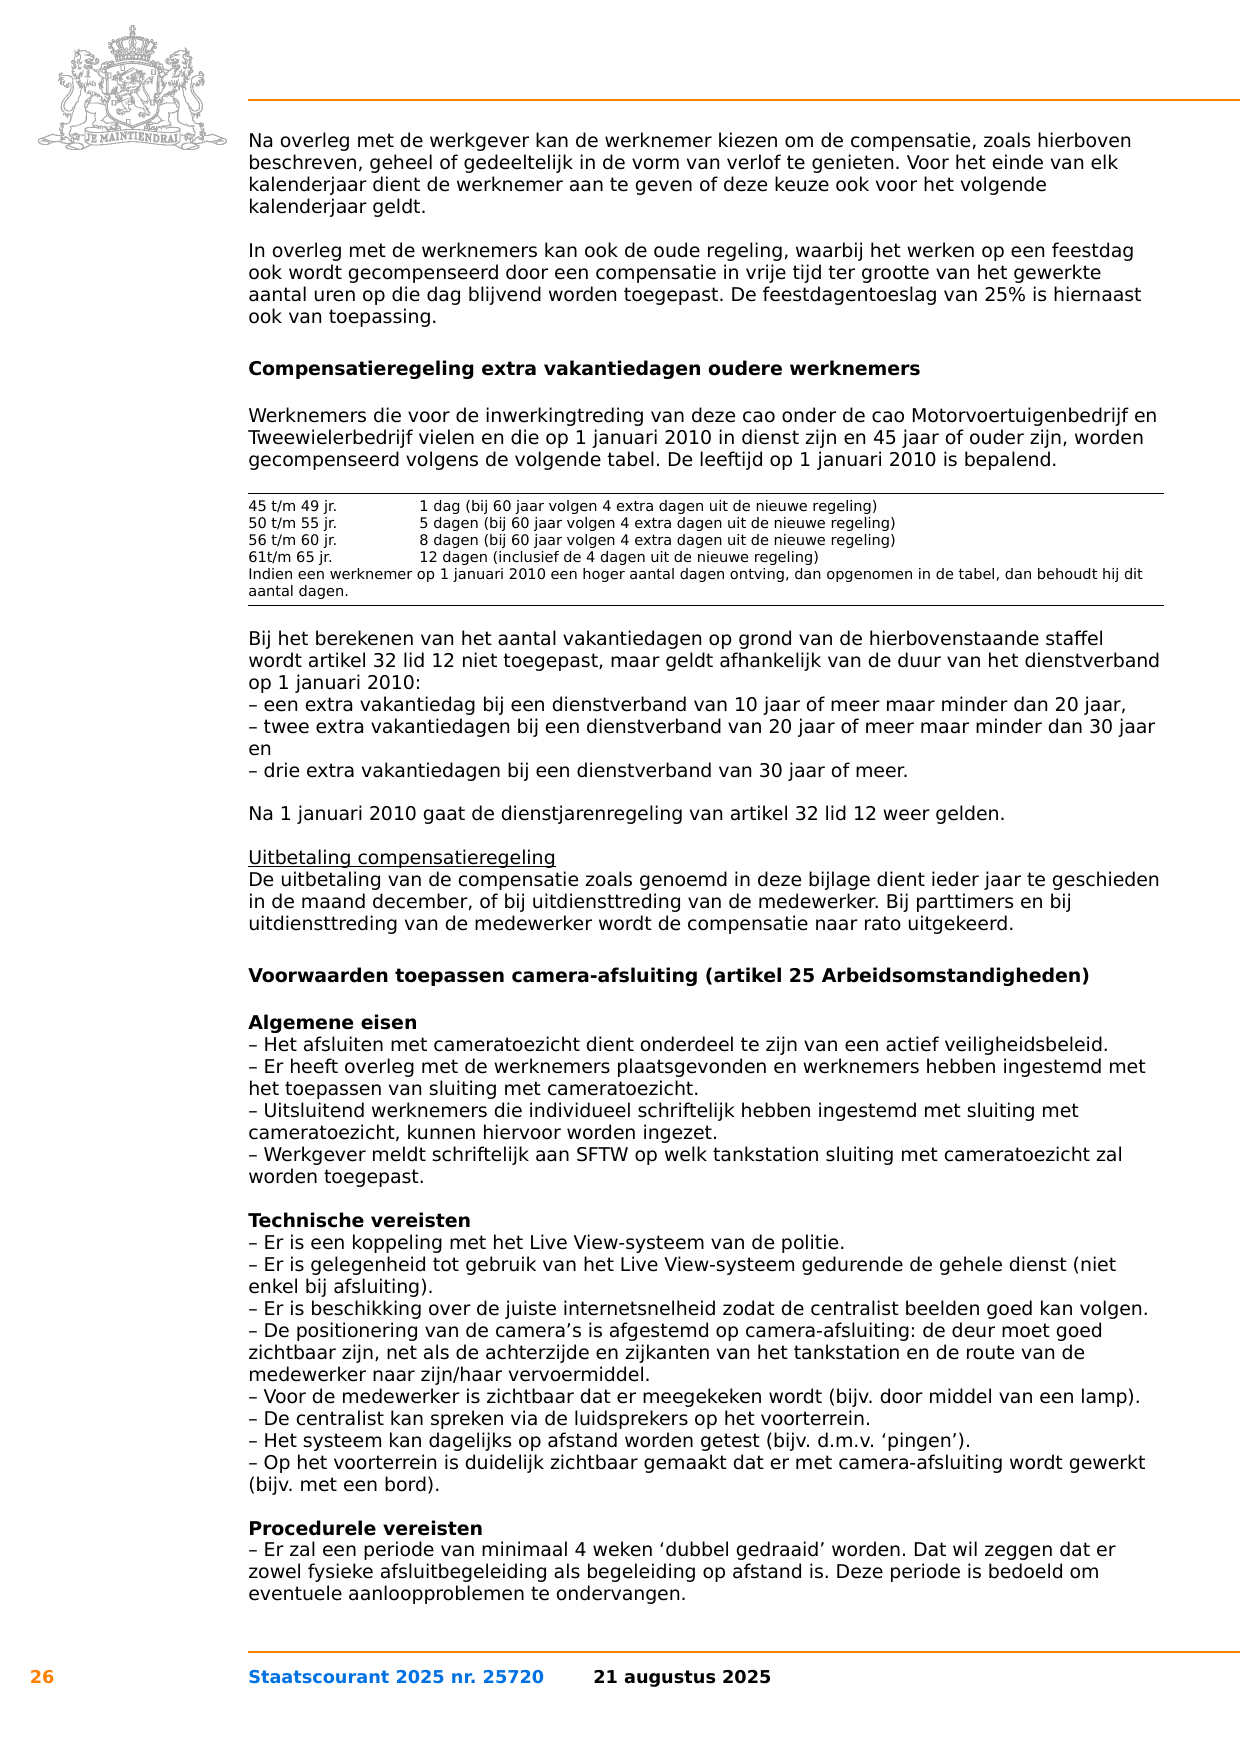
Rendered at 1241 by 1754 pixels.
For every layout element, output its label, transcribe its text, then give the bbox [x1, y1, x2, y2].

text Bij het berekenen van het aantal vakantiedagen op grond van de hierbovenstaande staffel wordt artikel 32 lid 12 niet toegepast, maar geldt afhankelijk van de duur van het dienstverband op 1 januari 2010: [248, 628, 1163, 693]
text – Er is gelegenheid tot gebruik van het Live View-systeem gedurende de gehele dienst (niet enkel bij afsluiting). [248, 1254, 1163, 1298]
text Na 1 januari 2010 gaat de dienstjarenregeling van artikel 32 lid 12 weer gelden. [248, 803, 1163, 825]
table_cell 5 dagen (bij 60 jaar volgen 4 extra dagen uit de nieuwe regeling) [413, 515, 1163, 532]
text – drie extra vakantiedagen bij een dienstverband van 30 jaar of meer. [248, 759, 1163, 781]
picture [38, 25, 227, 150]
table_cell 50 t/m 55 jr. [248, 515, 413, 532]
text In overleg met de werknemers kan ook de oude regeling, waarbij het werken op een feestdag ook wordt gecompenseerd door een compensatie in vrije tijd ter grootte van het gewerkte aantal uren op die dag blijvend worden toegepast. De feestdagentoeslag van 25% is hiernaast ook van toepassing. [248, 240, 1163, 328]
table_cell 12 dagen (inclusief de 4 dagen uit de nieuwe regeling) [413, 549, 1163, 566]
text – Werkgever meldt schriftelijk aan SFTW op welk tankstation sluiting met cameratoezicht zal worden toegepast. [248, 1144, 1163, 1188]
subtitle Procedurele vereisten [248, 1517, 1163, 1539]
table_cell Indien een werknemer op 1 januari 2010 een hoger aantal dagen ontving, dan opgenomen in de tabel, dan behoudt hij dit aantal dagen. [248, 566, 1163, 605]
subtitle Algemene eisen [248, 1012, 1163, 1034]
text – een extra vakantiedag bij een dienstverband van 10 jaar of meer maar minder dan 20 jaar, [248, 693, 1163, 716]
table_header 45 t/m 49 jr. [248, 494, 413, 515]
table_header 1 dag (bij 60 jaar volgen 4 extra dagen uit de nieuwe regeling) [413, 494, 1163, 515]
text – Er is een koppeling met het Live View-systeem van de politie. [248, 1232, 1163, 1254]
text Na overleg met de werkgever kan de werknemer kiezen om de compensatie, zoals hierboven beschreven, geheel of gedeeltelijk in de vorm van verlof te genieten. Voor het einde van elk kalenderjaar dient de werknemer aan te geven of deze keuze ook voor het volgende kalenderjaar geldt. [248, 130, 1163, 218]
subtitle Compensatieregeling extra vakantiedagen oudere werknemers [248, 358, 1163, 379]
text Uitbetaling compensatieregeling [248, 847, 1163, 869]
text Werknemers die voor de inwerkingtreding van deze cao onder de cao Motorvoertuigenbedrijf en Tweewielerbedrijf vielen en die op 1 januari 2010 in dienst zijn en 45 jaar of ouder zijn, worden gecompenseerd volgens de volgende tabel. De leeftijd op 1 januari 2010 is bepalend. [248, 404, 1163, 471]
subtitle Voorwaarden toepassen camera-afsluiting (artikel 25 Arbeidsomstandigheden) [248, 965, 1163, 987]
text – De positionering van de camera’s is afgestemd op camera-afsluiting: de deur moet goed zichtbaar zijn, net als de achterzijde en zijkanten van het tankstation en de route van de medewerker naar zijn/haar vervoermiddel. [248, 1320, 1163, 1386]
subtitle Technische vereisten [248, 1210, 1163, 1232]
text De uitbetaling van de compensatie zoals genoemd in deze bijlage dient ieder jaar te geschieden in de maand december, of bij uitdiensttreding van de medewerker. Bij parttimers en bij uitdiensttreding van de medewerker wordt de compensatie naar rato uitgekeerd. [248, 869, 1163, 935]
text – Uitsluitend werknemers die individueel schriftelijk hebben ingestemd met sluiting met cameratoezicht, kunnen hiervoor worden ingezet. [248, 1100, 1163, 1144]
text – twee extra vakantiedagen bij een dienstverband van 20 jaar of meer maar minder dan 30 jaar en [248, 716, 1163, 759]
text – Er is beschikking over de juiste internetsnelheid zodat de centralist beelden goed kan volgen. [248, 1298, 1163, 1320]
text – Op het voorterrein is duidelijk zichtbaar gemaakt dat er met camera-afsluiting wordt gewerkt (bijv. met een bord). [248, 1452, 1163, 1496]
text – Er heeft overleg met de werknemers plaatsgevonden en werknemers hebben ingestemd met het toepassen van sluiting met cameratoezicht. [248, 1056, 1163, 1100]
text – Het systeem kan dagelijks op afstand worden getest (bijv. d.m.v. ‘pingen’). [248, 1429, 1163, 1452]
text – Het afsluiten met cameratoezicht dient onderdeel te zijn van een actief veiligheidsbeleid. [248, 1034, 1163, 1056]
text – De centralist kan spreken via de luidsprekers op het voorterrein. [248, 1408, 1163, 1429]
table_cell 61t/m 65 jr. [248, 549, 413, 566]
table_cell 56 t/m 60 jr. [248, 532, 413, 549]
text – Er zal een periode van minimaal 4 weken ‘dubbel gedraaid’ worden. Dat wil zeggen dat er zowel fysieke afsluitbegeleiding als begeleiding op afstand is. Deze periode is bedoeld om eventuele aanloopproblemen te ondervangen. [248, 1539, 1163, 1605]
table_cell 8 dagen (bij 60 jaar volgen 4 extra dagen uit de nieuwe regeling) [413, 532, 1163, 549]
text – Voor de medewerker is zichtbaar dat er meegekeken wordt (bijv. door middel van een lamp). [248, 1386, 1163, 1408]
